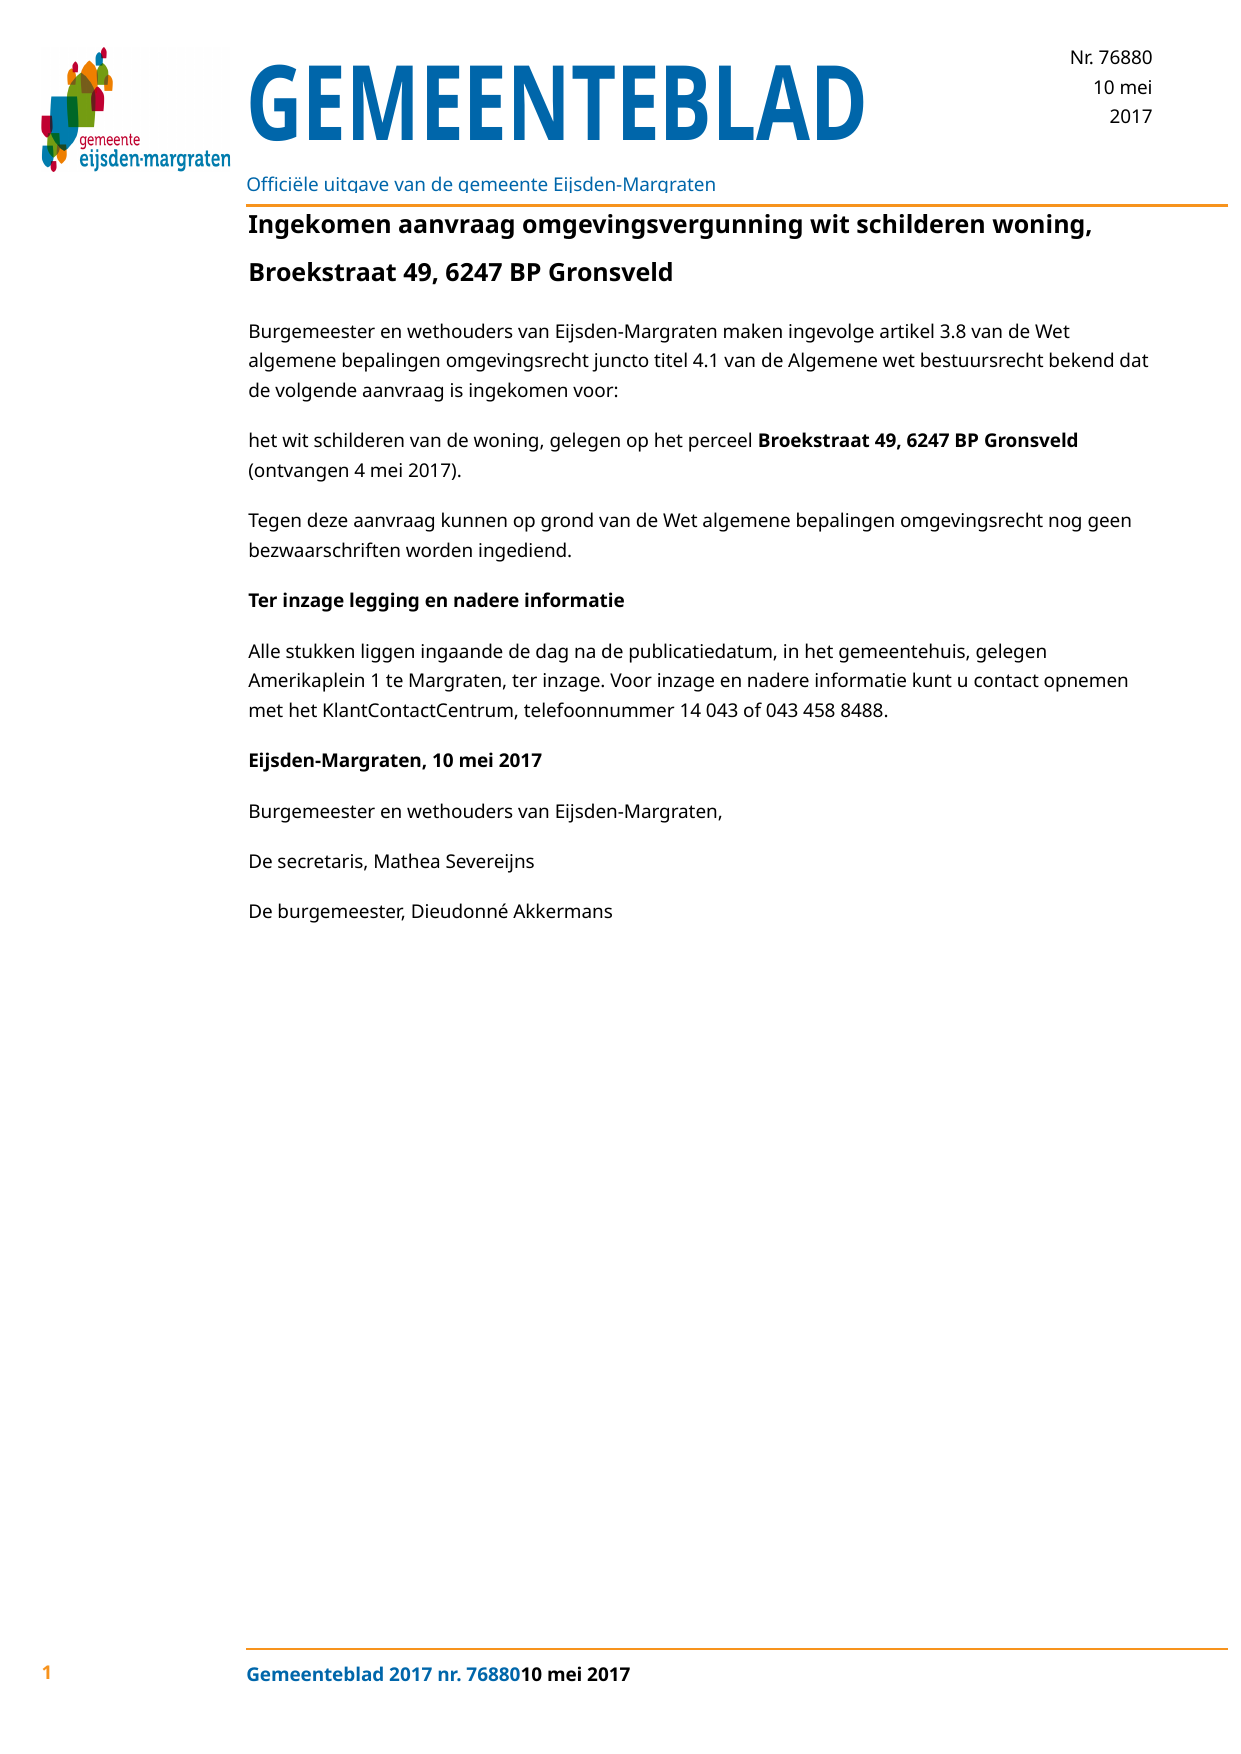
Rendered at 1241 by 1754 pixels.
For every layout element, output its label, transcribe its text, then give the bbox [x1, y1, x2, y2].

text De burgemeester, Dieudonné Akkermans [248, 899, 1152, 924]
text Tegen deze aanvraag kunnen op grond van de Wet algemene bepalingen omgevingsrecht nog geen bezwaarschriften worden ingediend. [248, 507, 1152, 563]
picture [41, 47, 231, 172]
text Eijsden-Margraten, 10 mei 2017 [248, 747, 1152, 773]
text De secretaris, Mathea Severeijns [248, 848, 1152, 874]
text Alle stukken liggen ingaande de dag na de publicatiedatum, in het gemeentehuis, gelegen Amerikaplein 1 te Margraten, ter inzage. Voor inzage en nadere informatie kunt u contact opnemen met het KlantContactCentrum, telefoonnummer 14 043 of 043 458 8488. [248, 638, 1152, 723]
text Ingekomen aanvraag omgevingsvergunning wit schilderen woning, Broekstraat 49, 6247 BP Gronsveld [248, 207, 1152, 288]
text Ter inzage legging en nadere informatie [248, 587, 1152, 613]
text Burgemeester en wethouders van Eijsden-Margraten maken ingevolge artikel 3.8 van de Wet algemene bepalingen omgevingsrecht juncto titel 4.1 van de Algemene wet bestuursrecht bekend dat de volgende aanvraag is ingekomen voor: [248, 318, 1152, 403]
text Burgemeester en wethouders van Eijsden-Margraten, [248, 798, 1152, 824]
text het wit schilderen van de woning, gelegen op het perceel Broekstraat 49, 6247 BP Gronsveld (ontvangen 4 mei 2017). [248, 427, 1152, 483]
